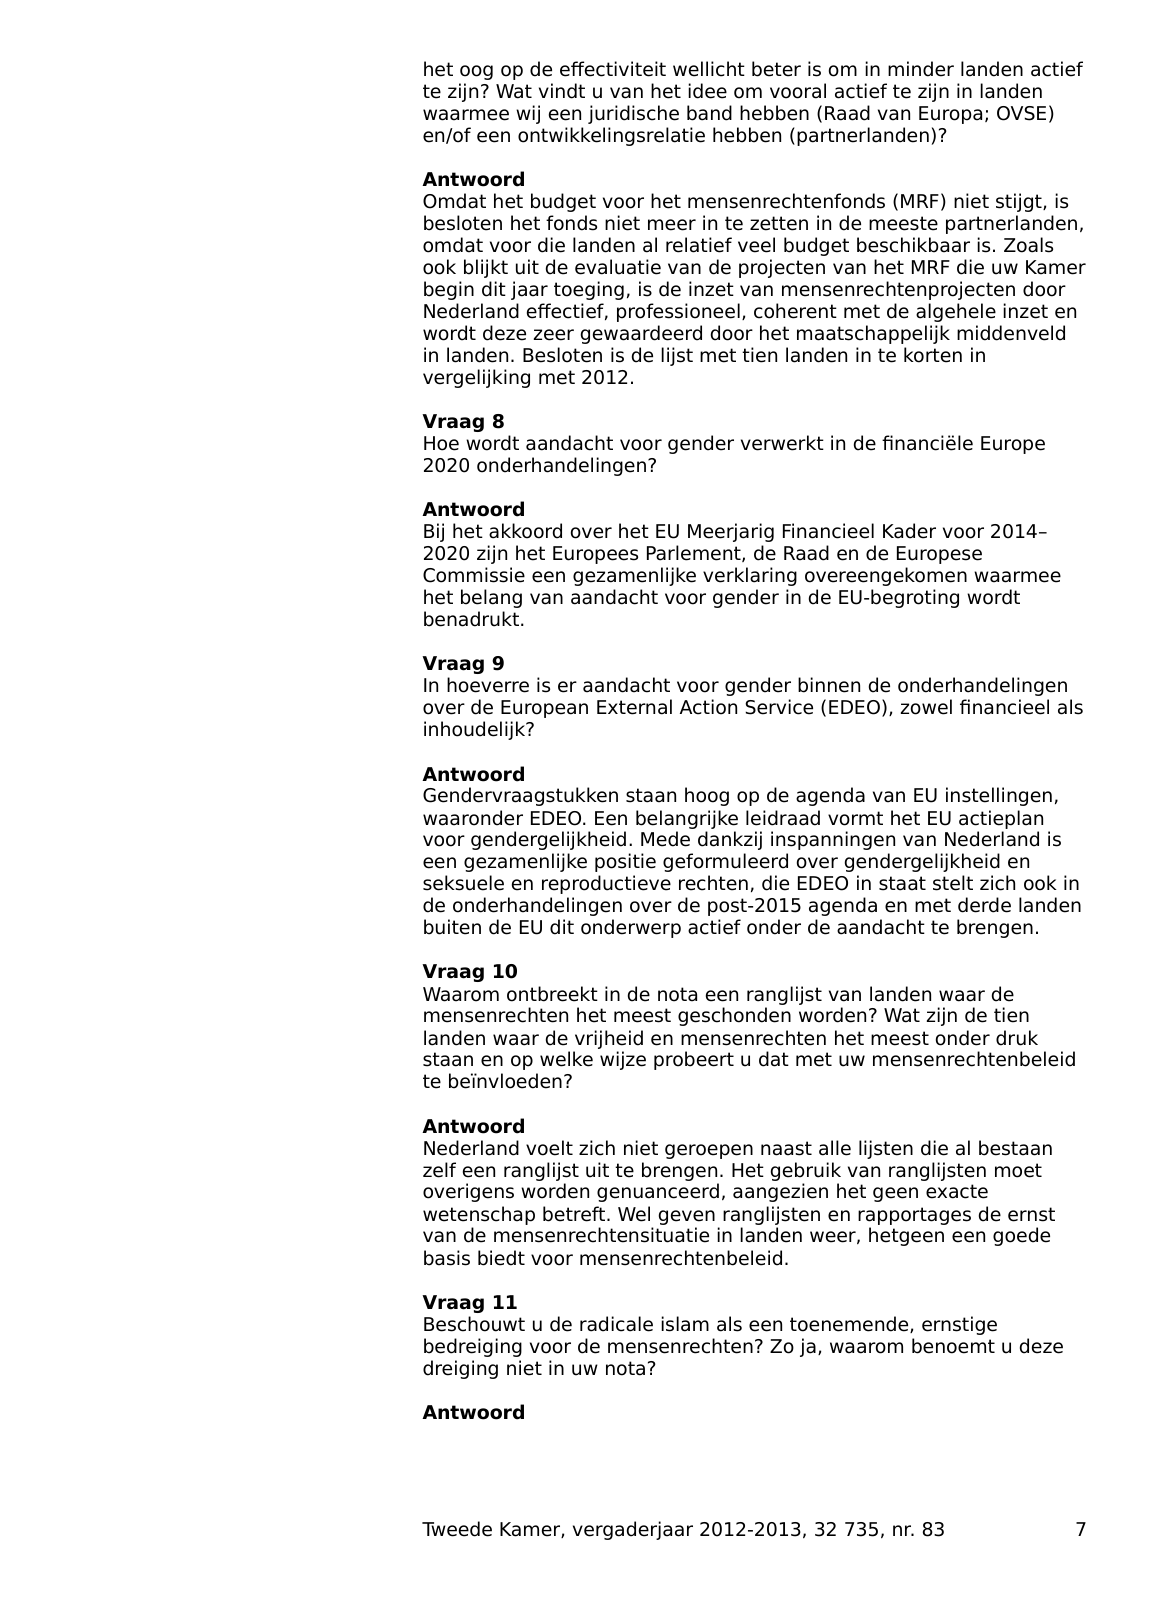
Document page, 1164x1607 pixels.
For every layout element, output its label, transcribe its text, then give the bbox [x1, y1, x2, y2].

text Vraag 8 [422, 411, 1087, 433]
text Vraag 9 [422, 653, 1087, 675]
text In hoeverre is er aandacht voor gender binnen de onderhandelingen over de European External Action Service (EDEO), zowel financieel als inhoudelijk? [422, 675, 1087, 741]
text Omdat het budget voor het mensenrechtenfonds (MRF) niet stijgt, is besloten het fonds niet meer in te zetten in de meeste partnerlanden, omdat voor die landen al relatief veel budget beschikbaar is. Zoals ook blijkt uit de evaluatie van de projecten van het MRF die uw Kamer begin dit jaar toeging, is de inzet van mensenrechtenprojecten door Nederland effectief, professioneel, coherent met de algehele inzet en wordt deze zeer gewaardeerd door het maatschappelijk middenveld in landen. Besloten is de lijst met tien landen in te korten in vergelijking met 2012. [422, 191, 1087, 389]
text Antwoord [422, 169, 1087, 191]
text Waarom ontbreekt in de nota een ranglijst van landen waar de mensenrechten het meest geschonden worden? Wat zijn de tien landen waar de vrijheid en mensenrechten het meest onder druk staan en op welke wijze probeert u dat met uw mensenrechtenbeleid te beïnvloeden? [422, 983, 1087, 1093]
text het oog op de effectiviteit wellicht beter is om in minder landen actief te zijn? Wat vindt u van het idee om vooral actief te zijn in landen waarmee wij een juridische band hebben (Raad van Europa; OVSE) en/of een ontwikkelingsrelatie hebben (partnerlanden)? [422, 59, 1087, 147]
text Antwoord [422, 1402, 1087, 1424]
text Beschouwt u de radicale islam als een toenemende, ernstige bedreiging voor de mensenrechten? Zo ja, waarom benoemt u deze dreiging niet in uw nota? [422, 1313, 1087, 1379]
text Hoe wordt aandacht voor gender verwerkt in de financiële Europe 2020 onderhandelingen? [422, 433, 1087, 477]
text Vraag 10 [422, 961, 1087, 983]
text Antwoord [422, 1116, 1087, 1137]
text Antwoord [422, 499, 1087, 521]
text Antwoord [422, 763, 1087, 785]
text Gendervraagstukken staan hoog op de agenda van EU instellingen, waaronder EDEO. Een belangrijke leidraad vormt het EU actieplan voor gendergelijkheid. Mede dankzij inspanningen van Nederland is een gezamenlijke positie geformuleerd over gendergelijkheid en seksuele en reproductieve rechten, die EDEO in staat stelt zich ook in de onderhandelingen over de post-2015 agenda en met derde landen buiten de EU dit onderwerp actief onder de aandacht te brengen. [422, 785, 1087, 939]
text Vraag 11 [422, 1292, 1087, 1313]
text Nederland voelt zich niet geroepen naast alle lijsten die al bestaan zelf een ranglijst uit te brengen. Het gebruik van ranglijsten moet overigens worden genuanceerd, aangezien het geen exacte wetenschap betreft. Wel geven ranglijsten en rapportages de ernst van de mensenrechtensituatie in landen weer, hetgeen een goede basis biedt voor mensenrechtenbeleid. [422, 1137, 1087, 1269]
text Bij het akkoord over het EU Meerjarig Financieel Kader voor 2014–2020 zijn het Europees Parlement, de Raad en de Europese Commissie een gezamenlijke verklaring overeengekomen waarmee het belang van aandacht voor gender in de EU-begroting wordt benadrukt. [422, 521, 1087, 631]
